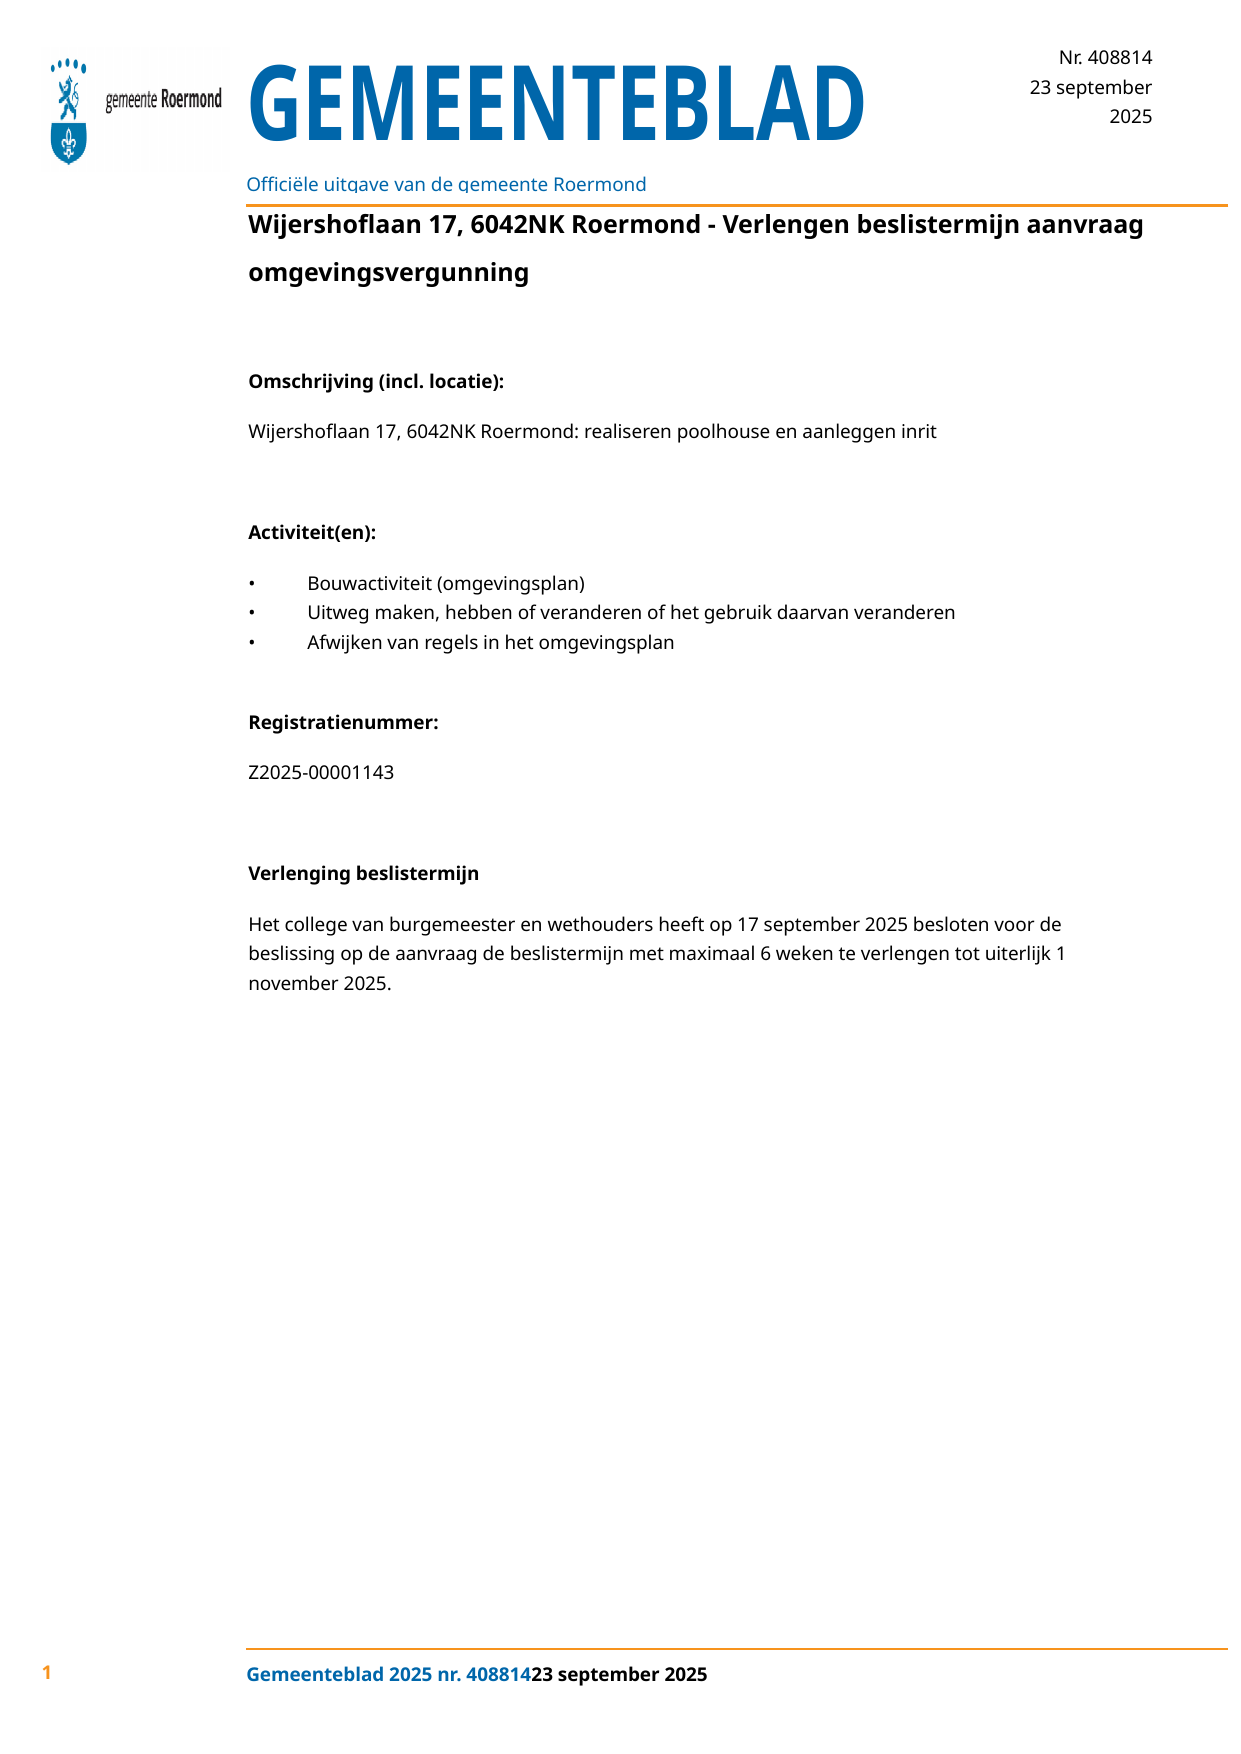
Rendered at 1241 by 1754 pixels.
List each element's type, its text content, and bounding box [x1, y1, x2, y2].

text Omschrijving (incl. locatie): [248, 368, 1152, 394]
text Z2025-00001143 [248, 759, 1152, 785]
text Wijershoflaan 17, 6042NK Roermond: realiseren poolhouse en aanleggen inrit [248, 419, 1152, 444]
list Bouwactiviteit (omgevingsplan) [248, 570, 1152, 596]
list Afwijken van regels in het omgevingsplan [248, 629, 1152, 655]
picture [41, 47, 231, 172]
text Registratienummer: [248, 709, 1152, 735]
text Verlenging beslistermijn [248, 860, 1152, 886]
text Activiteit(en): [248, 519, 1152, 545]
list Uitweg maken, hebben of veranderen of het gebruik daarvan veranderen [248, 599, 1152, 625]
text Het college van burgemeester en wethouders heeft op 17 september 2025 besloten voor de beslissing op de aanvraag de beslistermijn met maximaal 6 weken te verlengen tot uiterlijk 1 november 2025. [248, 911, 1152, 996]
text Wijershoflaan 17, 6042NK Roermond - Verlengen beslistermijn aanvraag omgevingsvergunning [248, 207, 1152, 288]
